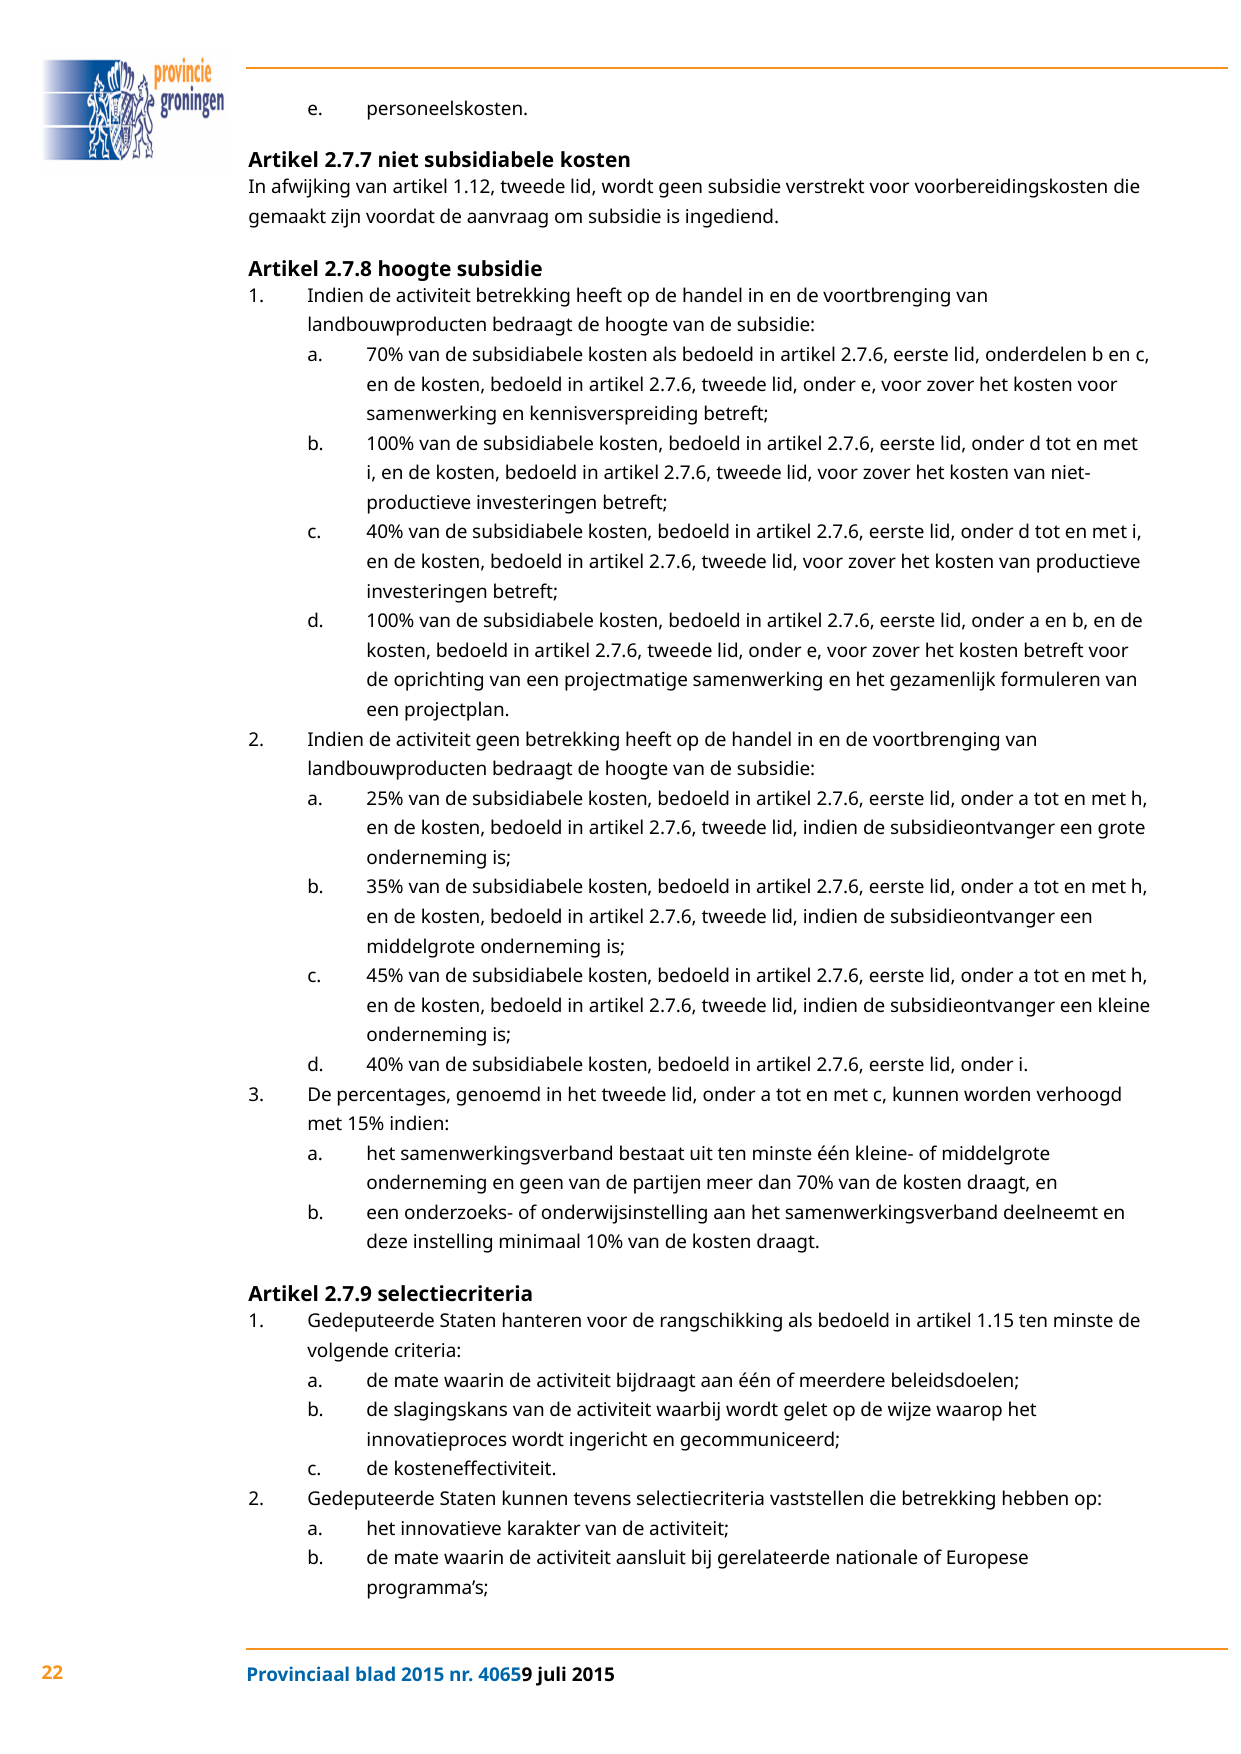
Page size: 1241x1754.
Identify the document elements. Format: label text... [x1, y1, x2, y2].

list de mate waarin de activiteit bijdraagt aan één of meerdere beleidsdoelen; [307, 1367, 1152, 1392]
list Gedeputeerde Staten hanteren voor de rangschikking als bedoeld in artikel 1.15 ten minste de volgende criteria: [248, 1308, 1152, 1363]
list De percentages, genoemd in het tweede lid, onder a tot en met c, kunnen worden verhoogd met 15% indien: [248, 1081, 1152, 1136]
list personeelskosten. [307, 95, 1152, 121]
list de slagingskans van de activiteit waarbij wordt gelet op de wijze waarop het innovatieproces wordt ingericht en gecommuniceerd; [307, 1396, 1152, 1452]
list 45% van de subsidiabele kosten, bedoeld in artikel 2.7.6, eerste lid, onder a tot en met h, en de kosten, bedoeld in artikel 2.7.6, tweede lid, indien de subsidieontvanger een kleine onderneming is; [307, 962, 1152, 1047]
list 70% van de subsidiabele kosten als bedoeld in artikel 2.7.6, eerste lid, onderdelen b en c, en de kosten, bedoeld in artikel 2.7.6, tweede lid, onder e, voor zover het kosten voor samenwerking en kennisverspreiding betreft; [307, 341, 1152, 426]
list Indien de activiteit betrekking heeft op de handel in en de voortbrenging van landbouwproducten bedraagt de hoogte van de subsidie: [248, 282, 1152, 337]
text Artikel 2.7.9 selectiecriteria [248, 1279, 1152, 1308]
picture [41, 47, 231, 172]
list 40% van de subsidiabele kosten, bedoeld in artikel 2.7.6, eerste lid, onder d tot en met i, en de kosten, bedoeld in artikel 2.7.6, tweede lid, voor zover het kosten van productieve investeringen betreft; [307, 519, 1152, 604]
list de mate waarin de activiteit aansluit bij gerelateerde nationale of Europese programma’s; [307, 1544, 1152, 1599]
list 100% van de subsidiabele kosten, bedoeld in artikel 2.7.6, eerste lid, onder d tot en met i, en de kosten, bedoeld in artikel 2.7.6, tweede lid, voor zover het kosten van niet-productieve investeringen betreft; [307, 430, 1152, 515]
list 40% van de subsidiabele kosten, bedoeld in artikel 2.7.6, eerste lid, onder i. [307, 1051, 1152, 1077]
list 25% van de subsidiabele kosten, bedoeld in artikel 2.7.6, eerste lid, onder a tot en met h, en de kosten, bedoeld in artikel 2.7.6, tweede lid, indien de subsidieontvanger een grote onderneming is; [307, 785, 1152, 870]
text Artikel 2.7.7 niet subsidiabele kosten [248, 145, 1152, 174]
list 100% van de subsidiabele kosten, bedoeld in artikel 2.7.6, eerste lid, onder a en b, en de kosten, bedoeld in artikel 2.7.6, tweede lid, onder e, voor zover het kosten betreft voor de oprichting van een projectmatige samenwerking en het gezamenlijk formuleren van een projectplan. [307, 607, 1152, 722]
list Indien de activiteit geen betrekking heeft op de handel in en de voortbrenging van landbouwproducten bedraagt de hoogte van de subsidie: [248, 726, 1152, 781]
list de kosteneffectiviteit. [307, 1456, 1152, 1481]
list het innovatieve karakter van de activiteit; [307, 1515, 1152, 1540]
list Gedeputeerde Staten kunnen tevens selectiecriteria vaststellen die betrekking hebben op: [248, 1485, 1152, 1511]
list 35% van de subsidiabele kosten, bedoeld in artikel 2.7.6, eerste lid, onder a tot en met h, en de kosten, bedoeld in artikel 2.7.6, tweede lid, indien de subsidieontvanger een middelgrote onderneming is; [307, 874, 1152, 959]
list het samenwerkingsverband bestaat uit ten minste één kleine- of middelgrote onderneming en geen van de partijen meer dan 70% van de kosten draagt, en [307, 1140, 1152, 1195]
text Artikel 2.7.8 hoogte subsidie [248, 254, 1152, 282]
text In afwijking van artikel 1.12, tweede lid, wordt geen subsidie verstrekt voor voorbereidingskosten die gemaakt zijn voordat de aanvraag om subsidie is ingediend. [248, 174, 1152, 229]
list een onderzoeks- of onderwijsinstelling aan het samenwerkingsverband deelneemt en deze instelling minimaal 10% van de kosten draagt. [307, 1199, 1152, 1254]
